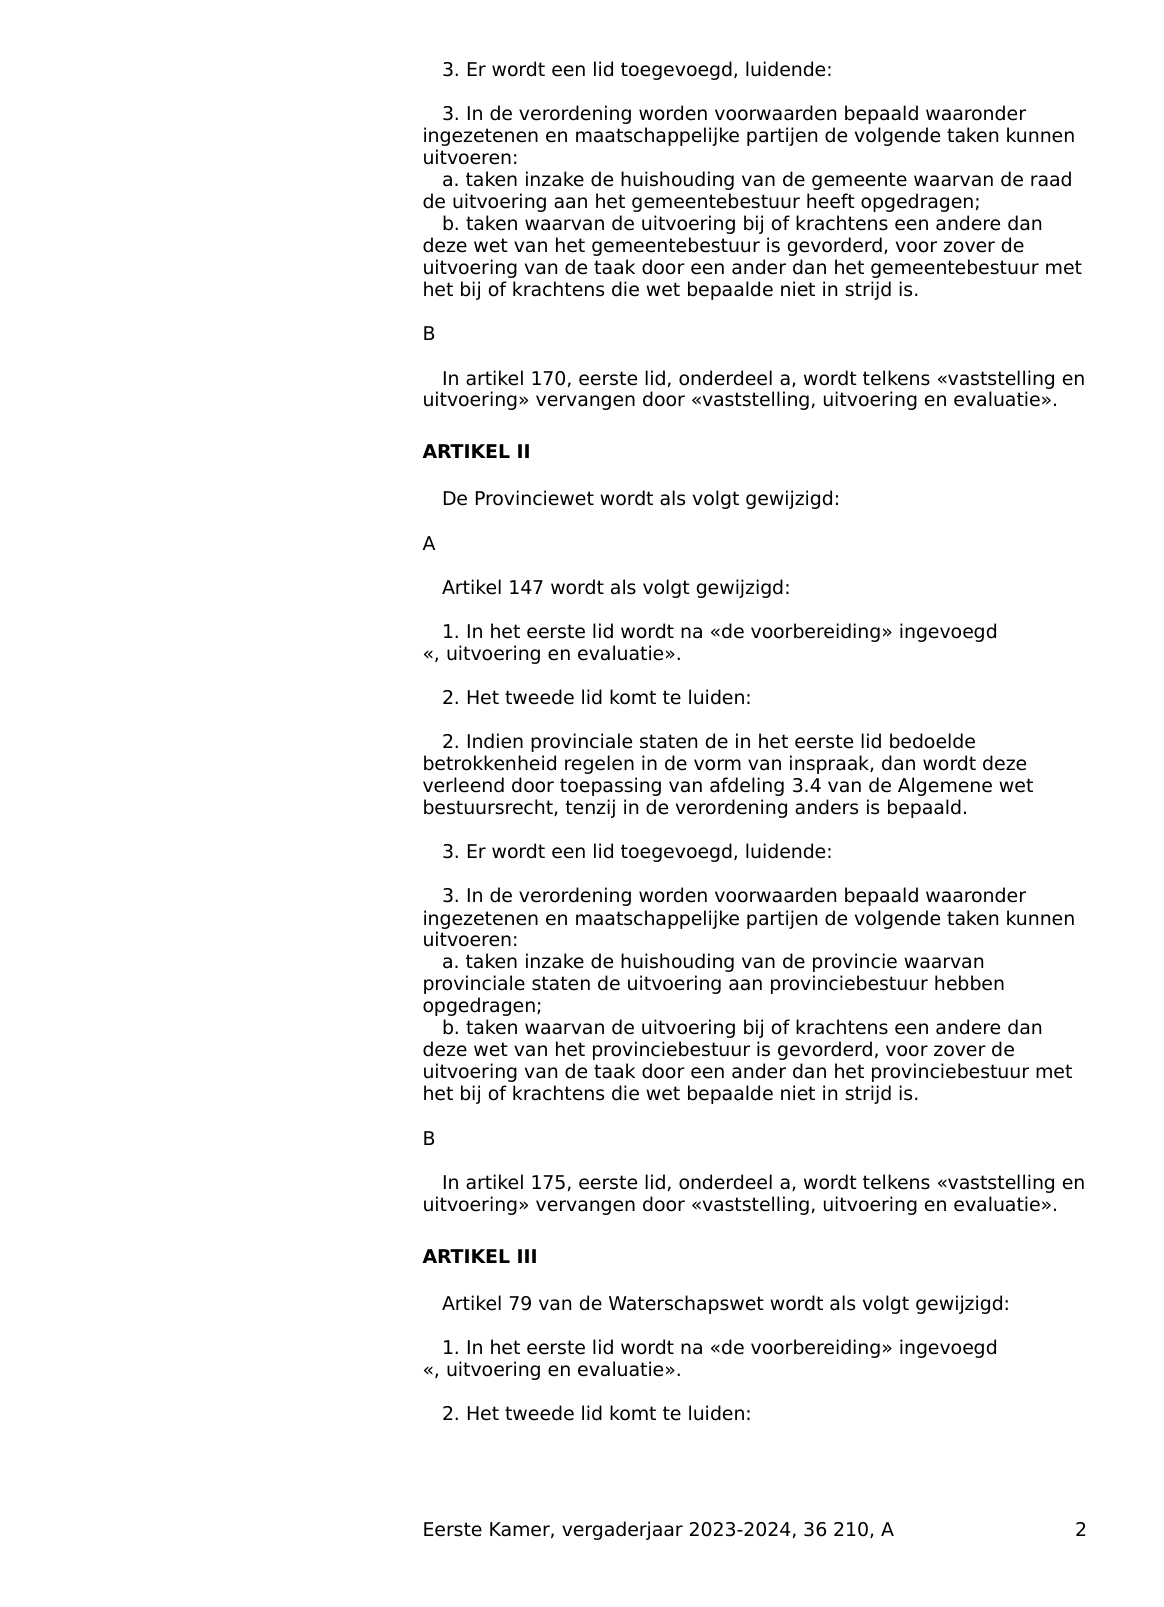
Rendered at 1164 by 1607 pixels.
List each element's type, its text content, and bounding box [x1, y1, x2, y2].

text a. taken inzake de huishouding van de provincie waarvan provinciale staten de uitvoering aan provinciebestuur hebben opgedragen; [422, 951, 1087, 1017]
subtitle ARTIKEL II [422, 441, 1087, 463]
text 3. Er wordt een lid toegevoegd, luidende: [422, 841, 1087, 863]
text A [422, 532, 1087, 554]
text In artikel 170, eerste lid, onderdeel a, wordt telkens «vaststelling en uitvoering» vervangen door «vaststelling, uitvoering en evaluatie». [422, 367, 1087, 411]
text De Provinciewet wordt als volgt gewijzigd: [422, 488, 1087, 510]
subtitle ARTIKEL III [422, 1246, 1087, 1267]
text 3. In de verordening worden voorwaarden bepaald waaronder ingezetenen en maatschappelijke partijen de volgende taken kunnen uitvoeren: [422, 103, 1087, 169]
text 2. Het tweede lid komt te luiden: [422, 1403, 1087, 1425]
text 1. In het eerste lid wordt na «de voorbereiding» ingevoegd «, uitvoering en evaluatie». [422, 621, 1087, 665]
text B [422, 323, 1087, 345]
text b. taken waarvan de uitvoering bij of krachtens een andere dan deze wet van het gemeentebestuur is gevorderd, voor zover de uitvoering van de taak door een ander dan het gemeentebestuur met het bij of krachtens die wet bepaalde niet in strijd is. [422, 213, 1087, 301]
text In artikel 175, eerste lid, onderdeel a, wordt telkens «vaststelling en uitvoering» vervangen door «vaststelling, uitvoering en evaluatie». [422, 1172, 1087, 1216]
text 2. Indien provinciale staten de in het eerste lid bedoelde betrokkenheid regelen in de vorm van inspraak, dan wordt deze verleend door toepassing van afdeling 3.4 van de Algemene wet bestuursrecht, tenzij in de verordening anders is bepaald. [422, 731, 1087, 819]
text b. taken waarvan de uitvoering bij of krachtens een andere dan deze wet van het provinciebestuur is gevorderd, voor zover de uitvoering van de taak door een ander dan het provinciebestuur met het bij of krachtens die wet bepaalde niet in strijd is. [422, 1017, 1087, 1105]
text 3. In de verordening worden voorwaarden bepaald waaronder ingezetenen en maatschappelijke partijen de volgende taken kunnen uitvoeren: [422, 885, 1087, 951]
text 2. Het tweede lid komt te luiden: [422, 687, 1087, 709]
text 1. In het eerste lid wordt na «de voorbereiding» ingevoegd «, uitvoering en evaluatie». [422, 1337, 1087, 1381]
text a. taken inzake de huishouding van de gemeente waarvan de raad de uitvoering aan het gemeentebestuur heeft opgedragen; [422, 169, 1087, 213]
text Artikel 79 van de Waterschapswet wordt als volgt gewijzigd: [422, 1292, 1087, 1314]
text 3. Er wordt een lid toegevoegd, luidende: [422, 59, 1087, 81]
text B [422, 1127, 1087, 1149]
text Artikel 147 wordt als volgt gewijzigd: [422, 577, 1087, 599]
